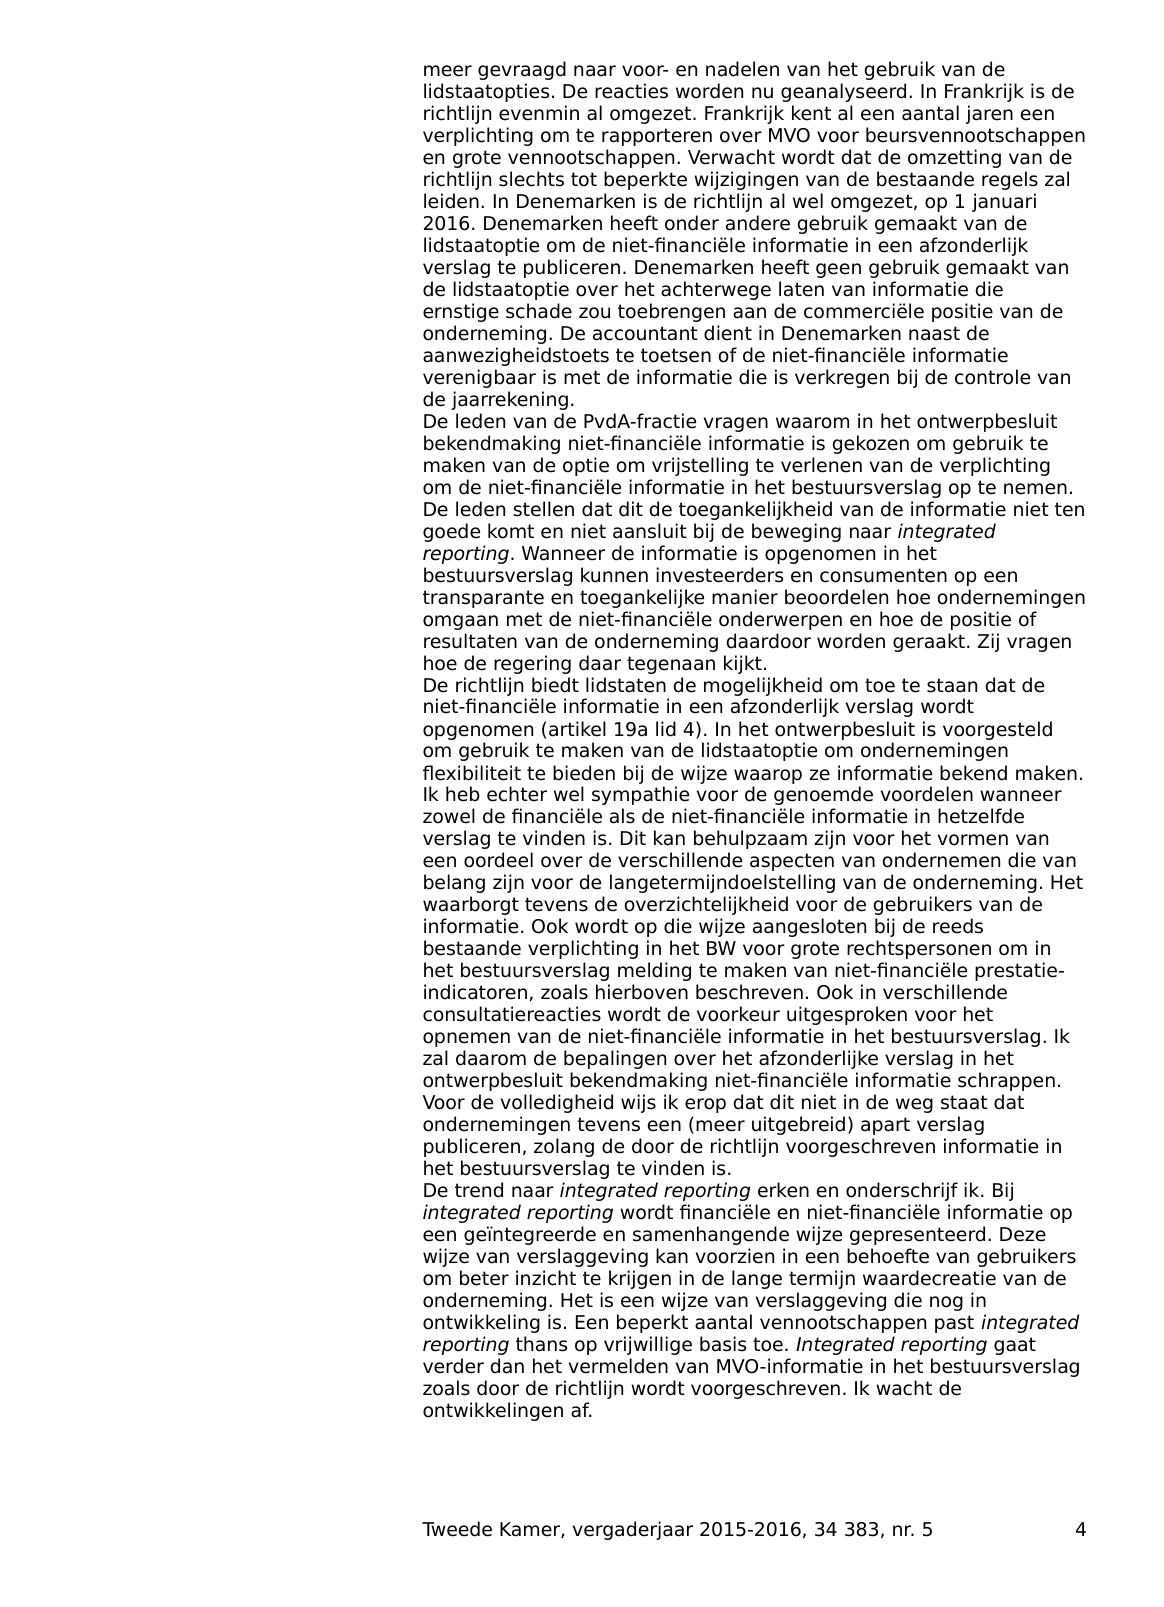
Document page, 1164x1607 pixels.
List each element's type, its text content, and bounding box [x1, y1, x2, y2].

text meer gevraagd naar voor- en nadelen van het gebruik van de lidstaatopties. De reacties worden nu geanalyseerd. In Frankrijk is de richtlijn evenmin al omgezet. Frankrijk kent al een aantal jaren een verplichting om te rapporteren over MVO voor beursvennootschappen en grote vennootschappen. Verwacht wordt dat de omzetting van de richtlijn slechts tot beperkte wijzigingen van de bestaande regels zal leiden. In Denemarken is de richtlijn al wel omgezet, op 1 januari 2016. Denemarken heeft onder andere gebruik gemaakt van de lidstaatoptie om de niet-financiële informatie in een afzonderlijk verslag te publiceren. Denemarken heeft geen gebruik gemaakt van de lidstaatoptie over het achterwege laten van informatie die ernstige schade zou toebrengen aan de commerciële positie van de onderneming. De accountant dient in Denemarken naast de aanwezigheidstoets te toetsen of de niet-financiële informatie verenigbaar is met de informatie die is verkregen bij de controle van de jaarrekening. [422, 59, 1087, 411]
text De richtlijn biedt lidstaten de mogelijkheid om toe te staan dat de niet-financiële informatie in een afzonderlijk verslag wordt opgenomen (artikel 19a lid 4). In het ontwerpbesluit is voorgesteld om gebruik te maken van de lidstaatoptie om ondernemingen flexibiliteit te bieden bij de wijze waarop ze informatie bekend maken. Ik heb echter wel sympathie voor de genoemde voordelen wanneer zowel de financiële als de niet-financiële informatie in hetzelfde verslag te vinden is. Dit kan behulpzaam zijn voor het vormen van een oordeel over de verschillende aspecten van ondernemen die van belang zijn voor de langetermijndoelstelling van de onderneming. Het waarborgt tevens de overzichtelijkheid voor de gebruikers van de informatie. Ook wordt op die wijze aangesloten bij de reeds bestaande verplichting in het BW voor grote rechtspersonen om in het bestuursverslag melding te maken van niet-financiële prestatie-indicatoren, zoals hierboven beschreven. Ook in verschillende consultatiereacties wordt de voorkeur uitgesproken voor het opnemen van de niet-financiële informatie in het bestuursverslag. Ik zal daarom de bepalingen over het afzonderlijke verslag in het ontwerpbesluit bekendmaking niet-financiële informatie schrappen. Voor de volledigheid wijs ik erop dat dit niet in de weg staat dat ondernemingen tevens een (meer uitgebreid) apart verslag publiceren, zolang de door de richtlijn voorgeschreven informatie in het bestuursverslag te vinden is. [422, 674, 1087, 1180]
text De trend naar integrated reporting erken en onderschrijf ik. Bij integrated reporting wordt financiële en niet-financiële informatie op een geïntegreerde en samenhangende wijze gepresenteerd. Deze wijze van verslaggeving kan voorzien in een behoefte van gebruikers om beter inzicht te krijgen in de lange termijn waardecreatie van de onderneming. Het is een wijze van verslaggeving die nog in ontwikkeling is. Een beperkt aantal vennootschappen past integrated reporting thans op vrijwillige basis toe. Integrated reporting gaat verder dan het vermelden van MVO-informatie in het bestuursverslag zoals door de richtlijn wordt voorgeschreven. Ik wacht de ontwikkelingen af. [422, 1180, 1087, 1422]
text De leden van de PvdA-fractie vragen waarom in het ontwerpbesluit bekendmaking niet-financiële informatie is gekozen om gebruik te maken van de optie om vrijstelling te verlenen van de verplichting om de niet-financiële informatie in het bestuursverslag op te nemen. De leden stellen dat dit de toegankelijkheid van de informatie niet ten goede komt en niet aansluit bij de beweging naar integrated reporting. Wanneer de informatie is opgenomen in het bestuursverslag kunnen investeerders en consumenten op een transparante en toegankelijke manier beoordelen hoe ondernemingen omgaan met de niet-financiële onderwerpen en hoe de positie of resultaten van de onderneming daardoor worden geraakt. Zij vragen hoe de regering daar tegenaan kijkt. [422, 411, 1087, 674]
